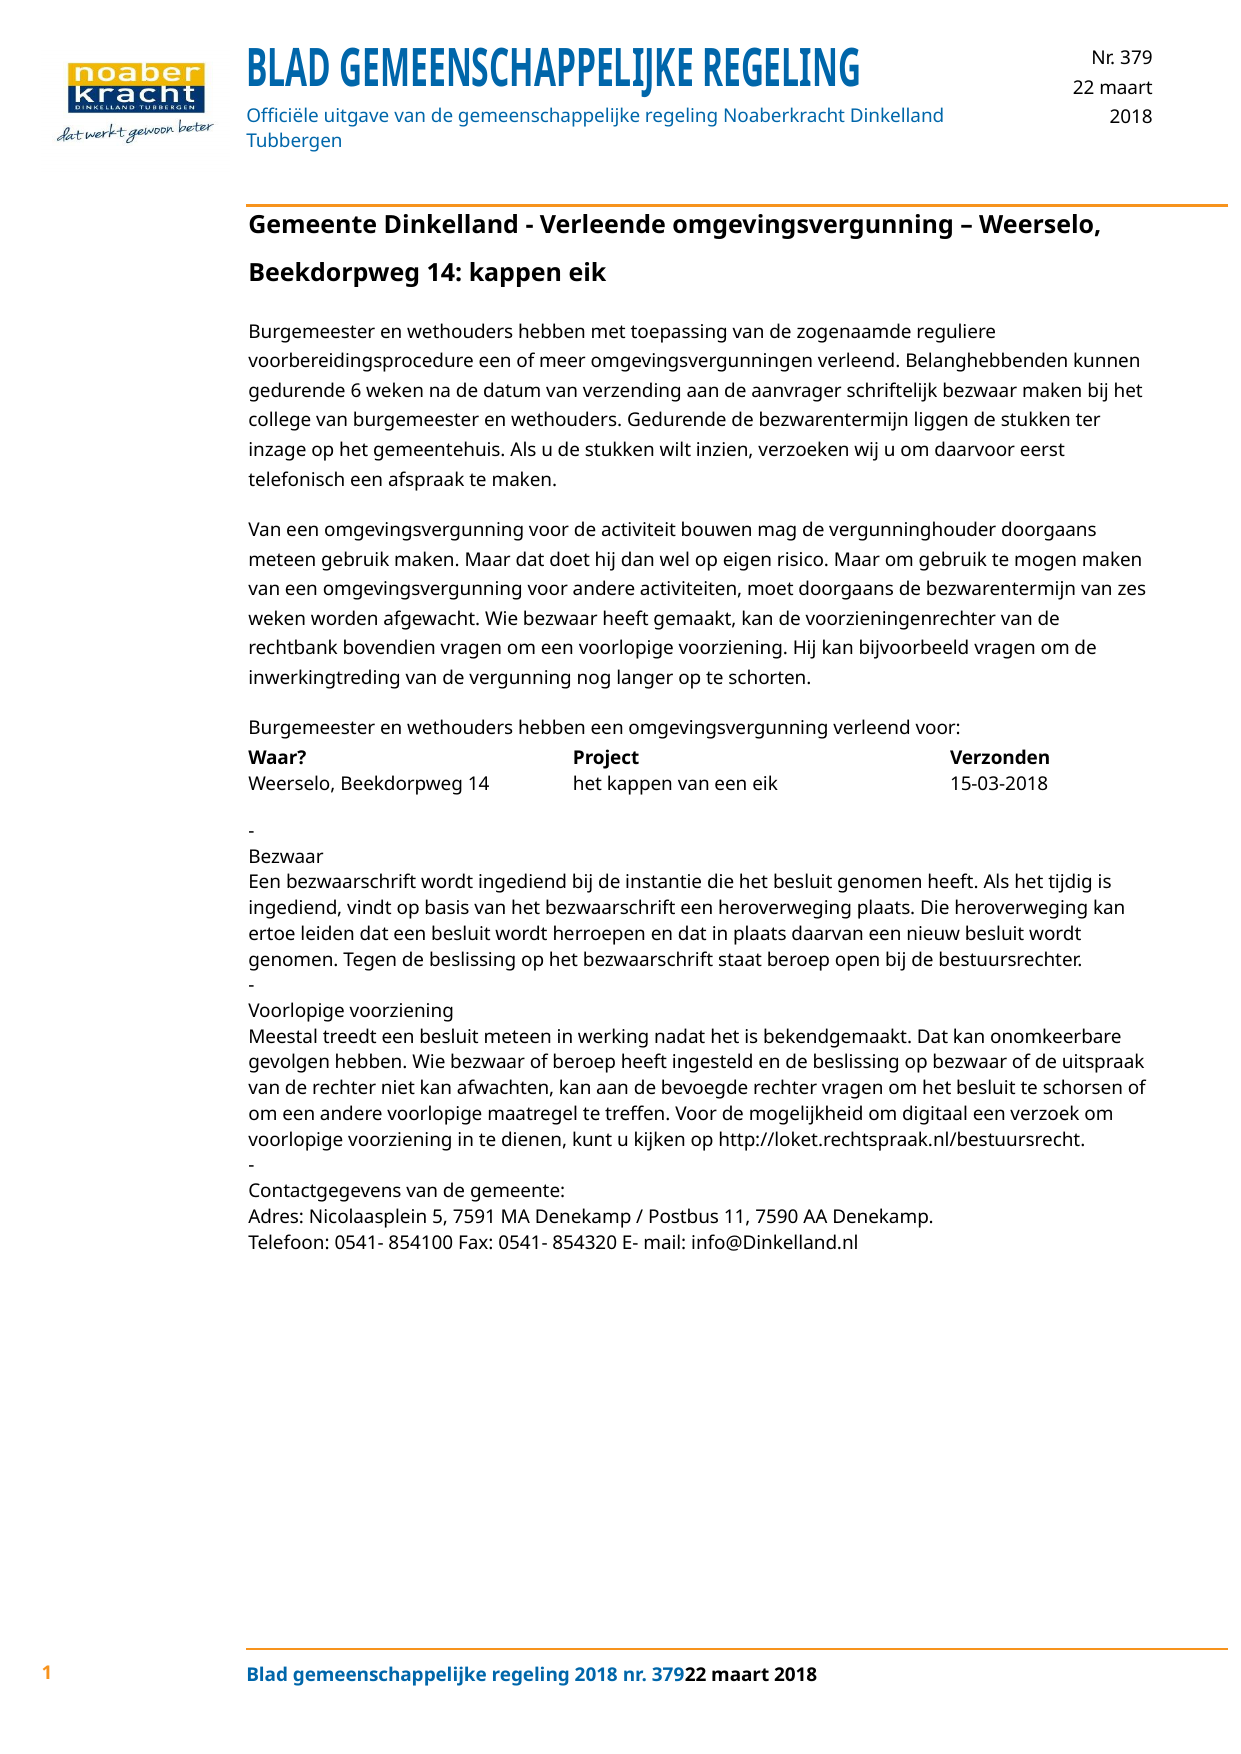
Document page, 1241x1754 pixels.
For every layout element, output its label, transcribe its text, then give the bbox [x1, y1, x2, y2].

table_cell 15-03-2018 [950, 770, 1152, 796]
text - [248, 972, 1152, 997]
text Contactgegevens van de gemeente: [248, 1177, 1152, 1203]
text - [248, 1152, 1152, 1177]
text Adres: Nicolaasplein 5, 7591 MA Denekamp / Postbus 11, 7590 AA Denekamp. [248, 1203, 1152, 1229]
table_header Project [573, 744, 950, 770]
text Van een omgevingsvergunning voor de activiteit bouwen mag de vergunninghouder doorgaans meteen gebruik maken. Maar dat doet hij dan wel op eigen risico. Maar om gebruik te mogen maken van een omgevingsvergunning voor andere activiteiten, moet doorgaans de bezwarentermijn van zes weken worden afgewacht. Wie bezwaar heeft gemaakt, kan de voorzieningenrechter van de rechtbank bovendien vragen om een voorlopige voorziening. Hij kan bijvoorbeeld vragen om de inwerkingtreding van de vergunning nog langer op te schorten. [248, 516, 1152, 690]
table_header Waar? [248, 744, 573, 770]
text Voorlopige voorziening [248, 997, 1152, 1023]
text Meestal treedt een besluit meteen in werking nadat het is bekendgemaakt. Dat kan onomkeerbare gevolgen hebben. Wie bezwaar of beroep heeft ingesteld en de beslissing op bezwaar of de uitspraak van de rechter niet kan afwachten, kan aan de bevoegde rechter vragen om het besluit te schorsen of om een andere voorlopige maatregel te treffen. Voor de mogelijkheid om digitaal een verzoek om voorlopige voorziening in te dienen, kunt u kijken op http://loket.rechtspraak.nl/bestuursrecht. [248, 1023, 1152, 1152]
table_header Verzonden [950, 744, 1152, 770]
text Gemeente Dinkelland - Verleende omgevingsvergunning – Weerselo, Beekdorpweg 14: kappen eik [248, 207, 1152, 288]
table_cell het kappen van een eik [573, 770, 950, 796]
picture [41, 47, 231, 172]
text Een bezwaarschrift wordt ingediend bij de instantie die het besluit genomen heeft. Als het tijdig is ingediend, vindt op basis van het bezwaarschrift een heroverweging plaats. Die heroverweging kan ertoe leiden dat een besluit wordt herroepen en dat in plaats daarvan een nieuw besluit wordt genomen. Tegen de beslissing op het bezwaarschrift staat beroep open bij de bestuursrechter. [248, 869, 1152, 972]
table_cell Weerselo, Beekdorpweg 14 [248, 770, 573, 796]
text - [248, 817, 1152, 843]
text Burgemeester en wethouders hebben met toepassing van de zogenaamde reguliere voorbereidingsprocedure een of meer omgevingsvergunningen verleend. Belanghebbenden kunnen gedurende 6 weken na de datum van verzending aan de aanvrager schriftelijk bezwaar maken bij het college van burgemeester en wethouders. Gedurende de bezwarentermijn liggen de stukken ter inzage op het gemeentehuis. Als u de stukken wilt inzien, verzoeken wij u om daarvoor eerst telefonisch een afspraak te maken. [248, 318, 1152, 492]
text Bezwaar [248, 843, 1152, 869]
text Telefoon: 0541- 854100 Fax: 0541- 854320 E- mail: info@Dinkelland.nl [248, 1229, 1152, 1254]
text Burgemeester en wethouders hebben een omgevingsvergunning verleend voor: [248, 714, 1152, 740]
